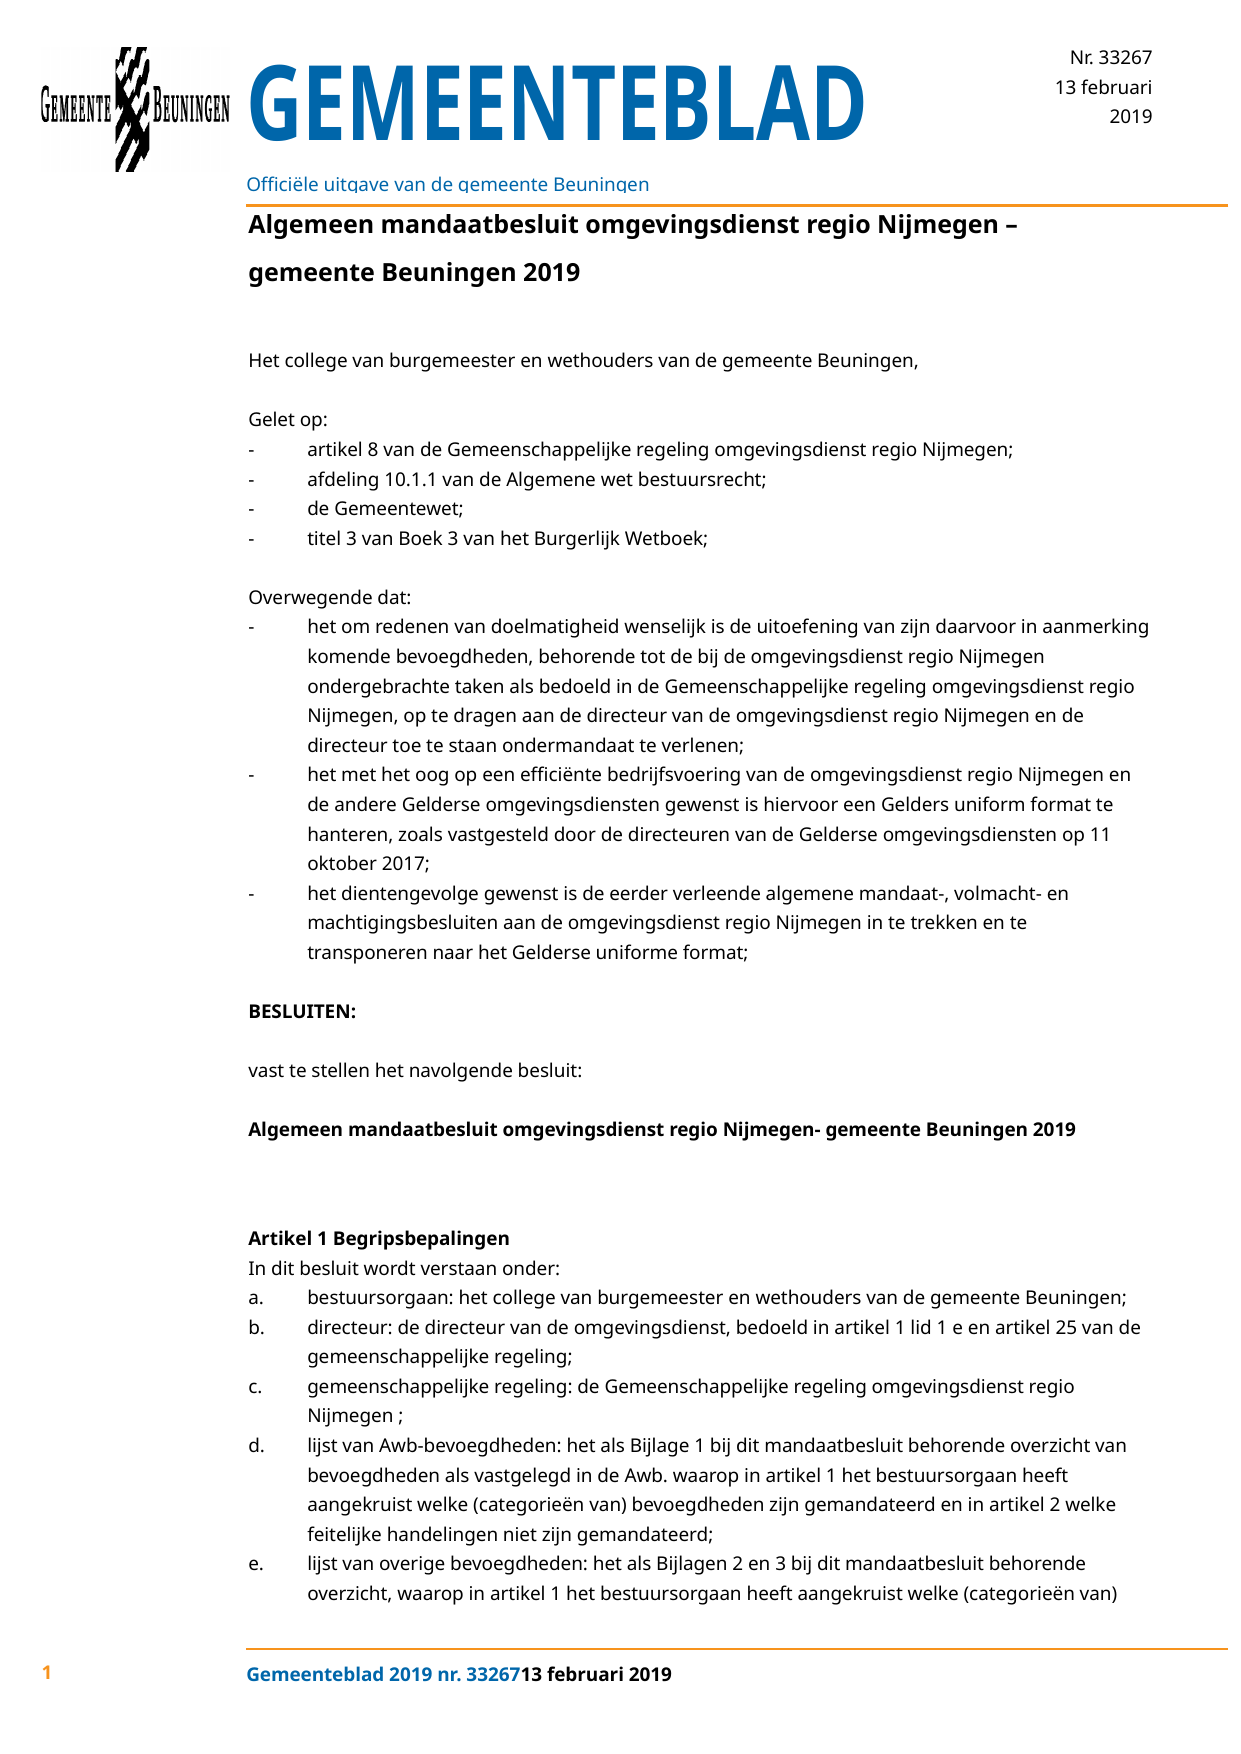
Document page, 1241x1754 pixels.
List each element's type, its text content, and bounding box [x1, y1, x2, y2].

list directeur: de directeur van de omgevingsdienst, bedoeld in artikel 1 lid 1 e en artikel 25 van de gemeenschappelijke regeling; [248, 1314, 1152, 1369]
list afdeling 10.1.1 van de Algemene wet bestuursrecht; [248, 466, 1152, 492]
list het om redenen van doelmatigheid wenselijk is de uitoefening van zijn daarvoor in aanmerking komende bevoegdheden, behorende tot de bij de omgevingsdienst regio Nijmegen ondergebrachte taken als bedoeld in de Gemeenschappelijke regeling omgevingsdienst regio Nijmegen, op te dragen aan de directeur van de omgevingsdienst regio Nijmegen en de directeur toe te staan ondermandaat te verlenen; [248, 614, 1152, 758]
list artikel 8 van de Gemeenschappelijke regeling omgevingsdienst regio Nijmegen; [248, 436, 1152, 462]
text In dit besluit wordt verstaan onder: [248, 1255, 1152, 1280]
text Het college van burgemeester en wethouders van de gemeente Beuningen, [248, 347, 1152, 373]
list het dientengevolge gewenst is de eerder verleende algemene mandaat-, volmacht- en machtigingsbesluiten aan de omgevingsdienst regio Nijmegen in te trekken en te transponeren naar het Gelderse uniforme format; [248, 880, 1152, 965]
list het met het oog op een efficiënte bedrijfsvoering van de omgevingsdienst regio Nijmegen en de andere Gelderse omgevingsdiensten gewenst is hiervoor een Gelders uniform format te hanteren, zoals vastgesteld door de directeuren van de Gelderse omgevingsdiensten op 11 oktober 2017; [248, 762, 1152, 876]
text Algemeen mandaatbesluit omgevingsdienst regio Nijmegen- gemeente Beuningen 2019 [248, 1117, 1152, 1142]
list titel 3 van Boek 3 van het Burgerlijk Wetboek; [248, 525, 1152, 551]
text Artikel 1 Begripsbepalingen [248, 1225, 1152, 1251]
text Algemeen mandaatbesluit omgevingsdienst regio Nijmegen – gemeente Beuningen 2019 [248, 207, 1152, 288]
picture [41, 47, 231, 172]
text BESLUITEN: [248, 998, 1152, 1024]
text Overwegende dat: [248, 584, 1152, 610]
list de Gemeentewet; [248, 495, 1152, 521]
list lijst van Awb-bevoegdheden: het als Bijlage 1 bij dit mandaatbesluit behorende overzicht van bevoegdheden als vastgelegd in de Awb. waarop in artikel 1 het bestuursorgaan heeft aangekruist welke (categorieën van) bevoegdheden zijn gemandateerd en in artikel 2 welke feitelijke handelingen niet zijn gemandateerd; [248, 1432, 1152, 1547]
text Gelet op: [248, 407, 1152, 432]
list bestuursorgaan: het college van burgemeester en wethouders van de gemeente Beuningen; [248, 1284, 1152, 1310]
list gemeenschappelijke regeling: de Gemeenschappelijke regeling omgevingsdienst regio Nijmegen ; [248, 1373, 1152, 1428]
list lijst van overige bevoegdheden: het als Bijlagen 2 en 3 bij dit mandaatbesluit behorende overzicht, waarop in artikel 1 het bestuursorgaan heeft aangekruist welke (categorieën van) [248, 1551, 1152, 1606]
text vast te stellen het navolgende besluit: [248, 1057, 1152, 1083]
